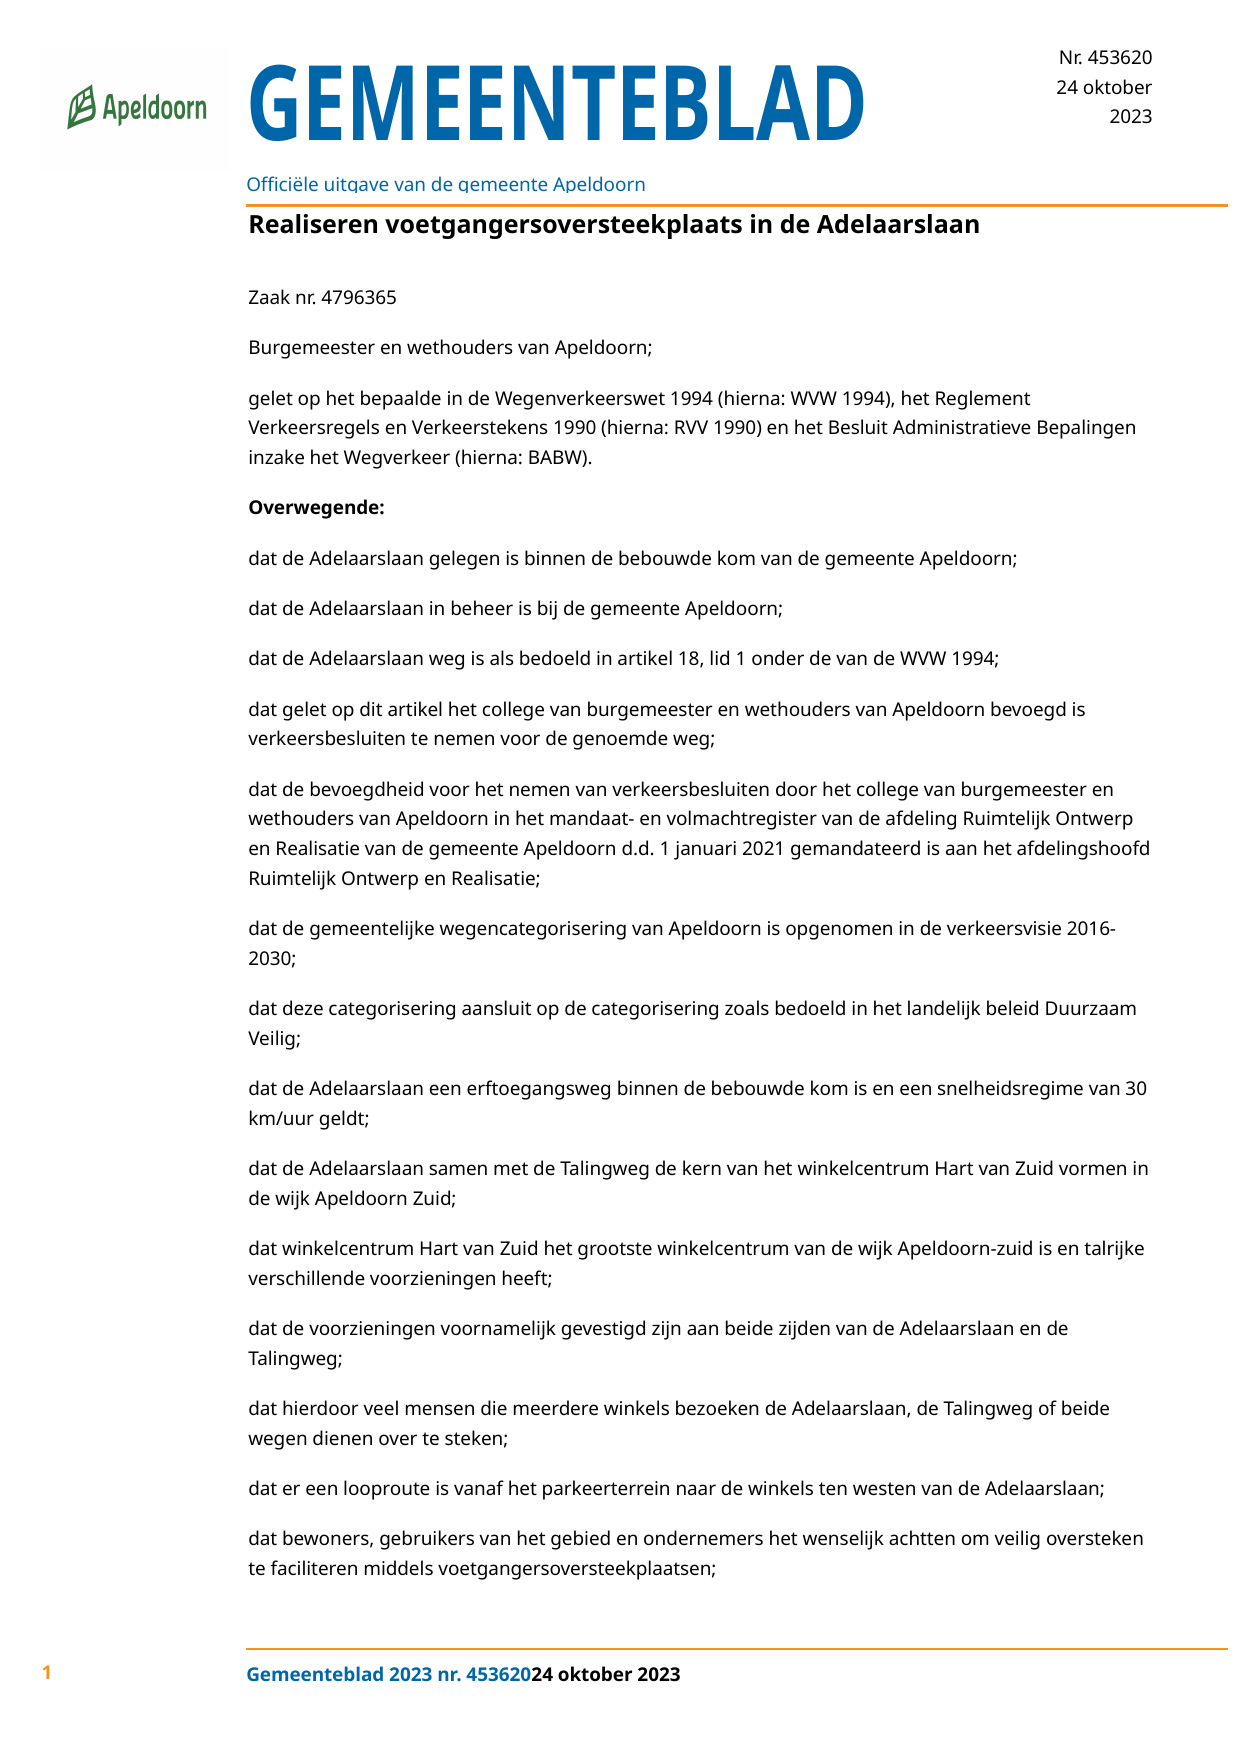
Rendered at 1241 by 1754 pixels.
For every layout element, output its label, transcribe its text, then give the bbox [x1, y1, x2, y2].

text dat de Adelaarslaan gelegen is binnen de bebouwde kom van de gemeente Apeldoorn; [248, 545, 1152, 571]
text Realiseren voetgangersoversteekplaats in de Adelaarslaan [248, 207, 1152, 241]
text gelet op het bepaalde in de Wegenverkeerswet 1994 (hierna: WVW 1994), het Reglement Verkeersregels en Verkeerstekens 1990 (hierna: RVV 1990) en het Besluit Administratieve Bepalingen inzake het Wegverkeer (hierna: BABW). [248, 385, 1152, 470]
text dat de gemeentelijke wegencategorisering van Apeldoorn is opgenomen in de verkeersvisie 2016-2030; [248, 915, 1152, 971]
text dat gelet op dit artikel het college van burgemeester en wethouders van Apeldoorn bevoegd is verkeersbesluiten te nemen voor de genoemde weg; [248, 696, 1152, 751]
text dat de bevoegdheid voor het nemen van verkeersbesluiten door het college van burgemeester en wethouders van Apeldoorn in het mandaat- en volmachtregister van de afdeling Ruimtelijk Ontwerp en Realisatie van de gemeente Apeldoorn d.d. 1 januari 2021 gemandateerd is aan het afdelingshoofd Ruimtelijk Ontwerp en Realisatie; [248, 776, 1152, 891]
text dat de Adelaarslaan weg is als bedoeld in artikel 18, lid 1 onder de van de WVW 1994; [248, 646, 1152, 671]
text dat de Adelaarslaan een erftoegangsweg binnen de bebouwde kom is en een snelheidsregime van 30 km/uur geldt; [248, 1075, 1152, 1131]
text dat bewoners, gebruikers van het gebied en ondernemers het wenselijk achtten om veilig oversteken te faciliteren middels voetgangersoversteekplaatsen; [248, 1526, 1152, 1581]
text Overwegende: [248, 494, 1152, 520]
picture [41, 47, 231, 172]
text Burgemeester en wethouders van Apeldoorn; [248, 334, 1152, 360]
text Zaak nr. 4796365 [248, 284, 1152, 310]
text dat deze categorisering aansluit op de categorisering zoals bedoeld in het landelijk beleid Duurzaam Veilig; [248, 995, 1152, 1051]
text dat er een looproute is vanaf het parkeerterrein naar de winkels ten westen van de Adelaarslaan; [248, 1475, 1152, 1501]
text dat de Adelaarslaan samen met de Talingweg de kern van het winkelcentrum Hart van Zuid vormen in de wijk Apeldoorn Zuid; [248, 1155, 1152, 1211]
text dat de Adelaarslaan in beheer is bij de gemeente Apeldoorn; [248, 595, 1152, 621]
text dat hierdoor veel mensen die meerdere winkels bezoeken de Adelaarslaan, de Talingweg of beide wegen dienen over te steken; [248, 1395, 1152, 1451]
text dat winkelcentrum Hart van Zuid het grootste winkelcentrum van de wijk Apeldoorn-zuid is en talrijke verschillende voorzieningen heeft; [248, 1235, 1152, 1291]
text dat de voorzieningen voornamelijk gevestigd zijn aan beide zijden van de Adelaarslaan en de Talingweg; [248, 1315, 1152, 1371]
